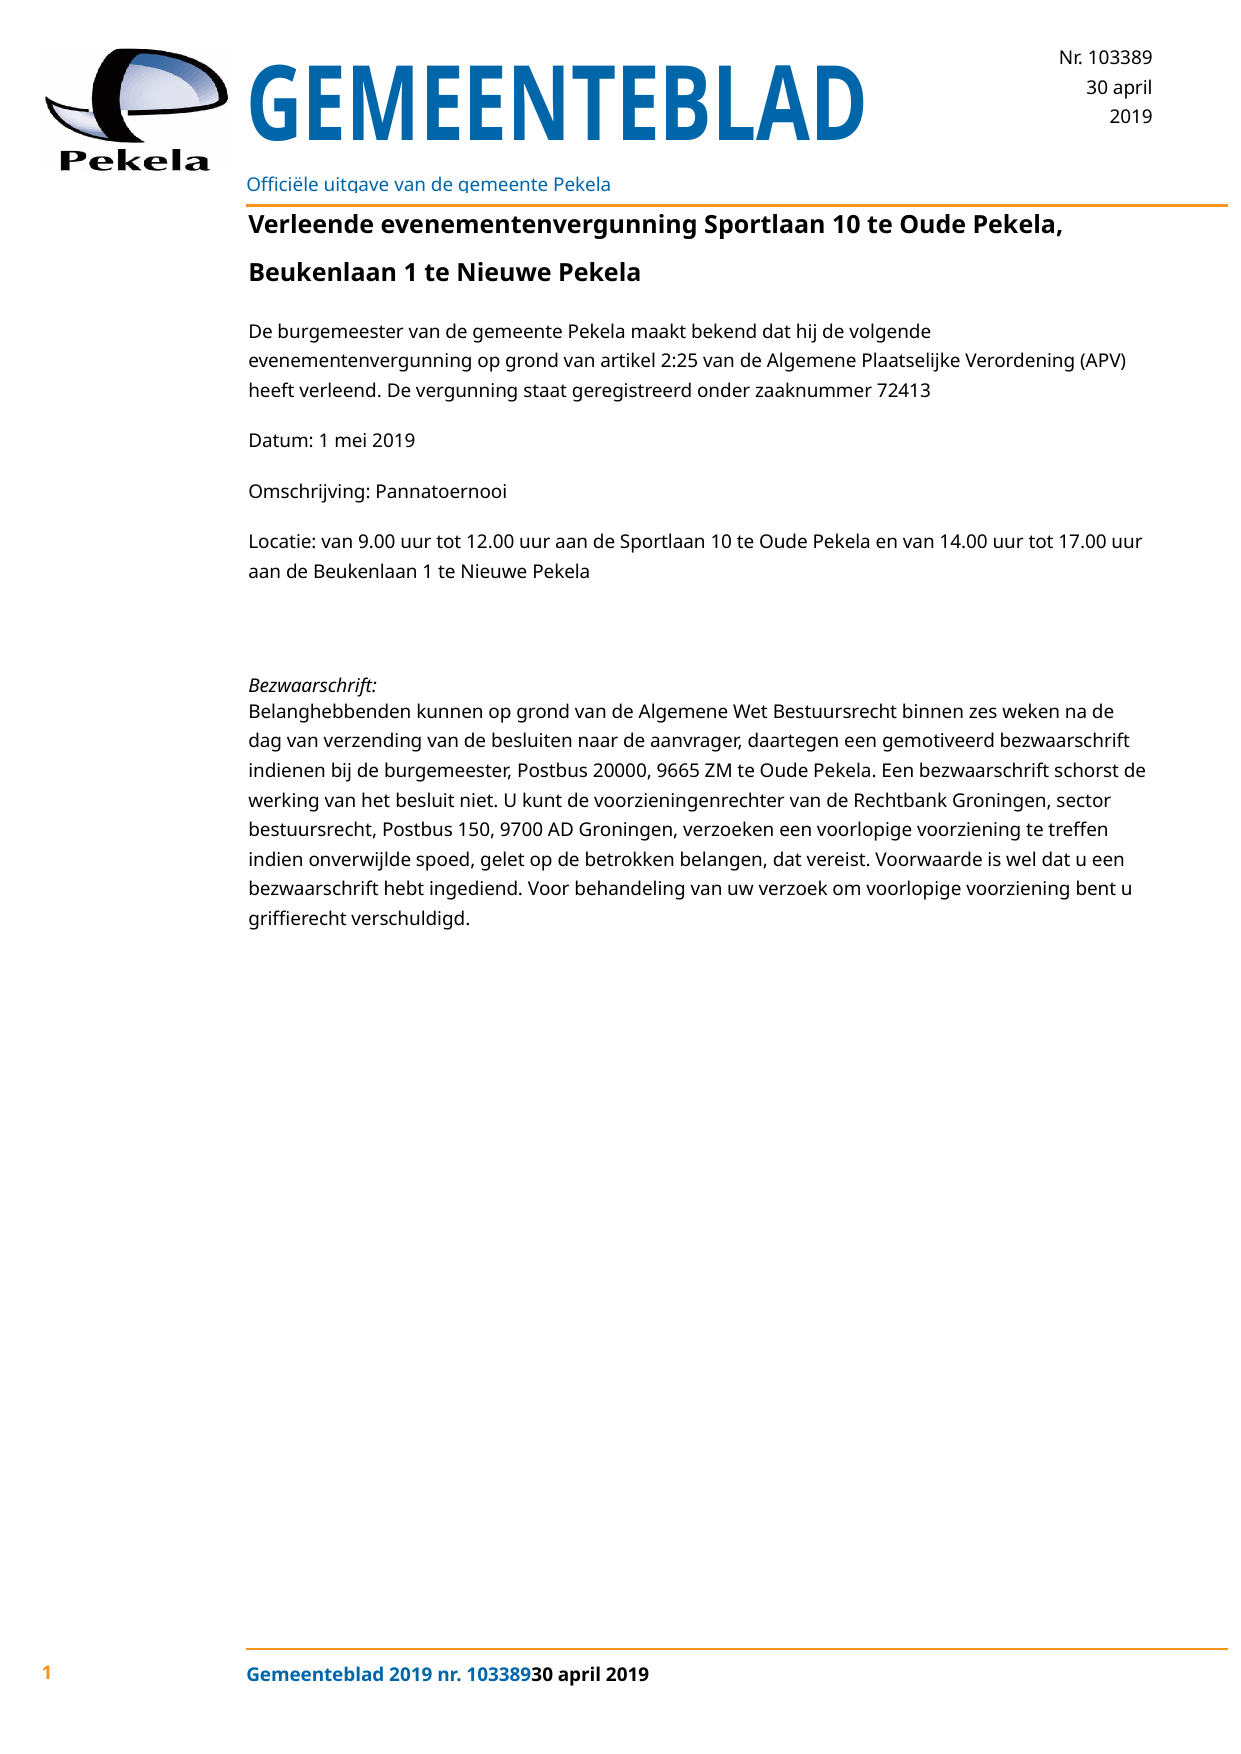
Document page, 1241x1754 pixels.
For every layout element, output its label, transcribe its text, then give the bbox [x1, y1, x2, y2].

text Datum: 1 mei 2019 [248, 427, 1152, 453]
text Belanghebbenden kunnen op grond van de Algemene Wet Bestuursrecht binnen zes weken na de dag van verzending van de besluiten naar de aanvrager, daartegen een gemotiveerd bezwaarschrift indienen bij de burgemeester, Postbus 20000, 9665 ZM te Oude Pekela. Een bezwaarschrift schorst de werking van het besluit niet. U kunt de voorzieningenrechter van de Rechtbank Groningen, sector bestuursrecht, Postbus 150, 9700 AD Groningen, verzoeken een voorlopige voorziening te treffen indien onverwijlde spoed, gelet op de betrokken belangen, dat vereist. Voorwaarde is wel dat u een bezwaarschrift hebt ingediend. Voor behandeling van uw verzoek om voorlopige voorziening bent u griffierecht verschuldigd. [248, 698, 1152, 931]
text Omschrijving: Pannatoernooi [248, 478, 1152, 504]
picture [41, 47, 231, 172]
text Locatie: van 9.00 uur tot 12.00 uur aan de Sportlaan 10 te Oude Pekela en van 14.00 uur tot 17.00 uur aan de Beukenlaan 1 te Nieuwe Pekela [248, 528, 1152, 584]
text Bezwaarschrift: [248, 672, 1152, 698]
text De burgemeester van de gemeente Pekela maakt bekend dat hij de volgende evenementenvergunning op grond van artikel 2:25 van de Algemene Plaatselijke Verordening (APV) heeft verleend. De vergunning staat geregistreerd onder zaaknummer 72413 [248, 318, 1152, 403]
text Verleende evenementenvergunning Sportlaan 10 te Oude Pekela, Beukenlaan 1 te Nieuwe Pekela [248, 207, 1152, 288]
